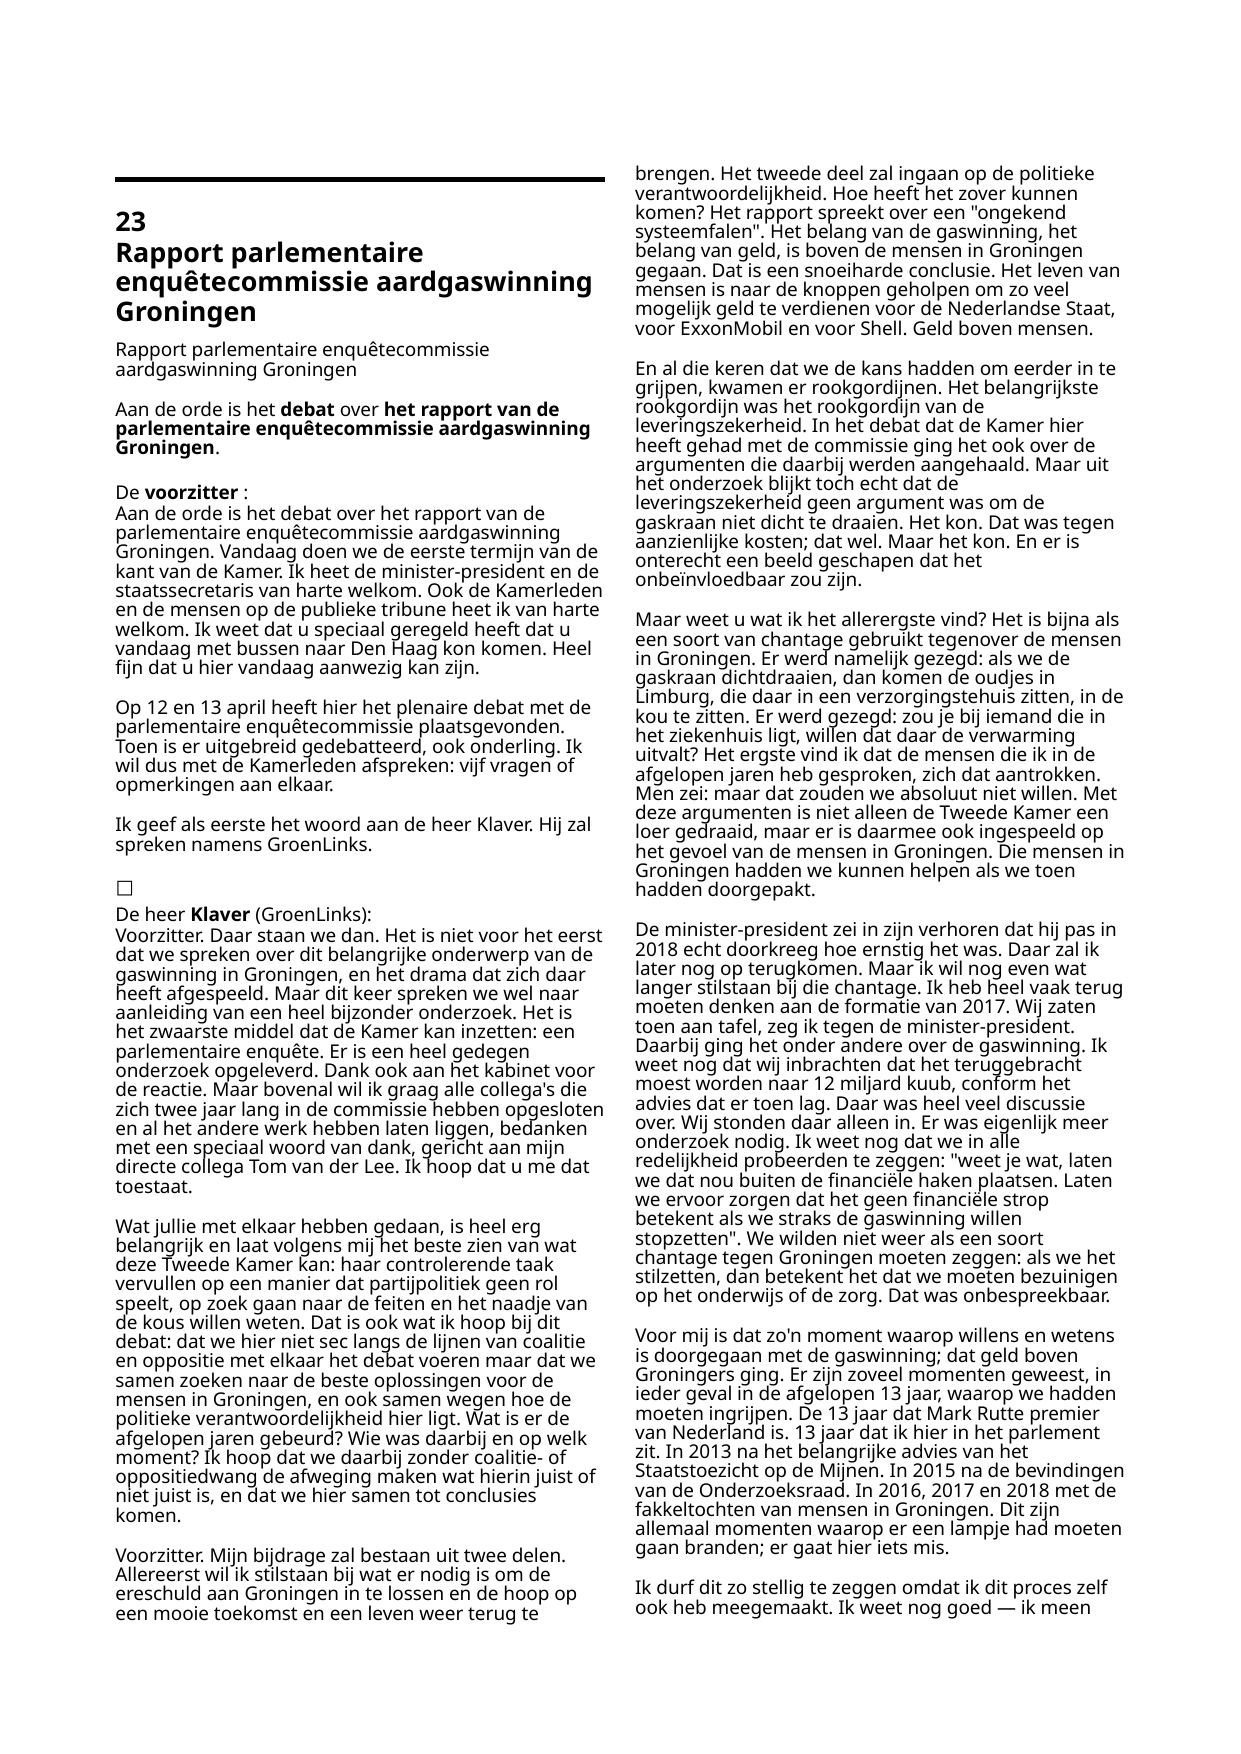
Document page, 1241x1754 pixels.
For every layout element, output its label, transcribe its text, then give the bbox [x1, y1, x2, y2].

text Voor mij is dat zo'n moment waarop willens en wetens is doorgegaan met de gaswinning; dat geld boven Groningers ging. Er zijn zoveel momenten geweest, in ieder geval in de afgelopen 13 jaar, waarop we hadden moeten ingrijpen. De 13 jaar dat Mark Rutte premier van Nederland is. 13 jaar dat ik hier in het parlement zit. In 2013 na het belangrijke advies van het Staatstoezicht op de Mijnen. In 2015 na de bevindingen van de Onderzoeksraad. In 2016, 2017 en 2018 met de fakkeltochten van mensen in Groningen. Dit zijn allemaal momenten waarop er een lampje had moeten gaan branden; er gaat hier iets mis. [635, 1327, 1125, 1559]
text Voorzitter. Daar staan we dan. Het is niet voor het eerst dat we spreken over dit belangrijke onderwerp van de gaswinning in Groningen, en het drama dat zich daar heeft afgespeeld. Maar dit keer spreken we wel naar aanleiding van een heel bijzonder onderzoek. Het is het zwaarste middel dat de Kamer kan inzetten: een parlementaire enquête. Er is een heel gedegen onderzoek opgeleverd. Dank ook aan het kabinet voor de reactie. Maar bovenal wil ik graag alle collega's die zich twee jaar lang in de commissie hebben opgesloten en al het andere werk hebben laten liggen, bedanken met een speciaal woord van dank, gericht aan mijn directe collega Tom van der Lee. Ik hoop dat u me dat toestaat. [115, 927, 605, 1197]
text Rapport parlementaire enquêtecommissie aardgaswinning Groningen [115, 341, 605, 380]
text Maar weet u wat ik het allerergste vind? Het is bijna als een soort van chantage gebruikt tegenover de mensen in Groningen. Er werd namelijk gezegd: als we de gaskraan dichtdraaien, dan komen de oudjes in Limburg, die daar in een verzorgingstehuis zitten, in de kou te zitten. Er werd gezegd: zou je bij iemand die in het ziekenhuis ligt, willen dat daar de verwarming uitvalt? Het ergste vind ik dat de mensen die ik in de afgelopen jaren heb gesproken, zich dat aantrokken. Men zei: maar dat zouden we absoluut niet willen. Met deze argumenten is niet alleen de Tweede Kamer een loer gedraaid, maar er is daarmee ook ingespeeld op het gevoel van de mensen in Groningen. Die mensen in Groningen hadden we kunnen helpen als we toen hadden doorgepakt. [635, 611, 1125, 901]
text Op 12 en 13 april heeft hier het plenaire debat met de parlementaire enquêtecommissie plaatsgevonden. Toen is er uitgebreid gedebatteerd, ook onderling. Ik wil dus met de Kamerleden afspreken: vijf vragen of opmerkingen aan elkaar. [115, 699, 605, 796]
text Ik geef als eerste het woord aan de heer Klaver. Hij zal spreken namens GroenLinks. [115, 816, 605, 855]
text Ik durf dit zo stellig te zeggen omdat ik dit proces zelf ook heb meegemaakt. Ik weet nog goed — ik meen [635, 1579, 1125, 1618]
text Voorzitter. Mijn bijdrage zal bestaan uit twee delen. Allereerst wil ik stilstaan bij wat er nodig is om de ereschuld aan Groningen in te lossen en de hoop op een mooie toekomst en een leven weer terug te [115, 1547, 605, 1624]
text De minister-president zei in zijn verhoren dat hij pas in 2018 echt doorkreeg hoe ernstig het was. Daar zal ik later nog op terugkomen. Maar ik wil nog even wat langer stilstaan bij die chantage. Ik heb heel vaak terug moeten denken aan de formatie van 2017. Wij zaten toen aan tafel, zeg ik tegen de minister-president. Daarbij ging het onder andere over de gaswinning. Ik weet nog dat wij inbrachten dat het teruggebracht moest worden naar 12 miljard kuub, conform het advies dat er toen lag. Daar was heel veel discussie over. Wij stonden daar alleen in. Er was eigenlijk meer onderzoek nodig. Ik weet nog dat we in alle redelijkheid probeerden te zeggen: "weet je wat, laten we dat nou buiten de financiële haken plaatsen. Laten we ervoor zorgen dat het geen financiële strop betekent als we straks de gaswinning willen stopzetten". We wilden niet weer als een soort chantage tegen Groningen moeten zeggen: als we het stilzetten, dan betekent het dat we moeten bezuinigen op het onderwijs of de zorg. Dat was onbespreekbaar. [635, 921, 1125, 1307]
text ⬜ [115, 876, 605, 901]
text Rapport parlementaire enquêtecommissie aardgaswinning Groningen [115, 239, 605, 341]
text En al die keren dat we de kans hadden om eerder in te grijpen, kwamen er rookgordijnen. Het belangrijkste rookgordijn was het rookgordijn van de leveringszekerheid. In het debat dat de Kamer hier heeft gehad met de commissie ging het ook over de argumenten die daarbij werden aangehaald. Maar uit het onderzoek blijkt toch echt dat de leveringszekerheid geen argument was om de gaskraan niet dicht te draaien. Het kon. Dat was tegen aanzienlijke kosten; dat wel. Maar het kon. En er is onterecht een beeld geschapen dat het onbeïnvloedbaar zou zijn. [635, 359, 1125, 591]
text De heer Klaver (GroenLinks): [115, 901, 605, 927]
text Aan de orde is het debat over het rapport van de parlementaire enquêtecommissie aardgaswinning Groningen. Vandaag doen we de eerste termijn van de kant van de Kamer. Ik heet de minister-president en de staatssecretaris van harte welkom. Ook de Kamerleden en de mensen op de publieke tribune heet ik van harte welkom. Ik weet dat u speciaal geregeld heeft dat u vandaag met bussen naar Den Haag kon komen. Heel fijn dat u hier vandaag aanwezig kan zijn. [115, 505, 605, 678]
text Aan de orde is het debat over het rapport van de parlementaire enquêtecommissie aardgaswinning Groningen. [115, 401, 605, 458]
text Wat jullie met elkaar hebben gedaan, is heel erg belangrijk en laat volgens mij het beste zien van wat deze Tweede Kamer kan: haar controlerende taak vervullen op een manier dat partijpolitiek geen rol speelt, op zoek gaan naar de feiten en het naadje van de kous willen weten. Dat is ook wat ik hoop bij dit debat: dat we hier niet sec langs de lijnen van coalitie en oppositie met elkaar het debat voeren maar dat we samen zoeken naar de beste oplossingen voor de mensen in Groningen, en ook samen wegen hoe de politieke verantwoordelijkheid hier ligt. Wat is er de afgelopen jaren gebeurd? Wie was daarbij en op welk moment? Ik hoop dat we daarbij zonder coalitie- of oppositiedwang de afweging maken wat hierin juist of niet juist is, en dat we hier samen tot conclusies komen. [115, 1218, 605, 1526]
text brengen. Het tweede deel zal ingaan op de politieke verantwoordelijkheid. Hoe heeft het zover kunnen komen? Het rapport spreekt over een "ongekend systeemfalen". Het belang van de gaswinning, het belang van geld, is boven de mensen in Groningen gegaan. Dat is een snoeiharde conclusie. Het leven van mensen is naar de knoppen geholpen om zo veel mogelijk geld te verdienen voor de Nederlandse Staat, voor ExxonMobil en voor Shell. Geld boven mensen. [635, 165, 1125, 339]
text 23 [115, 203, 605, 239]
text De voorzitter : [115, 479, 605, 505]
